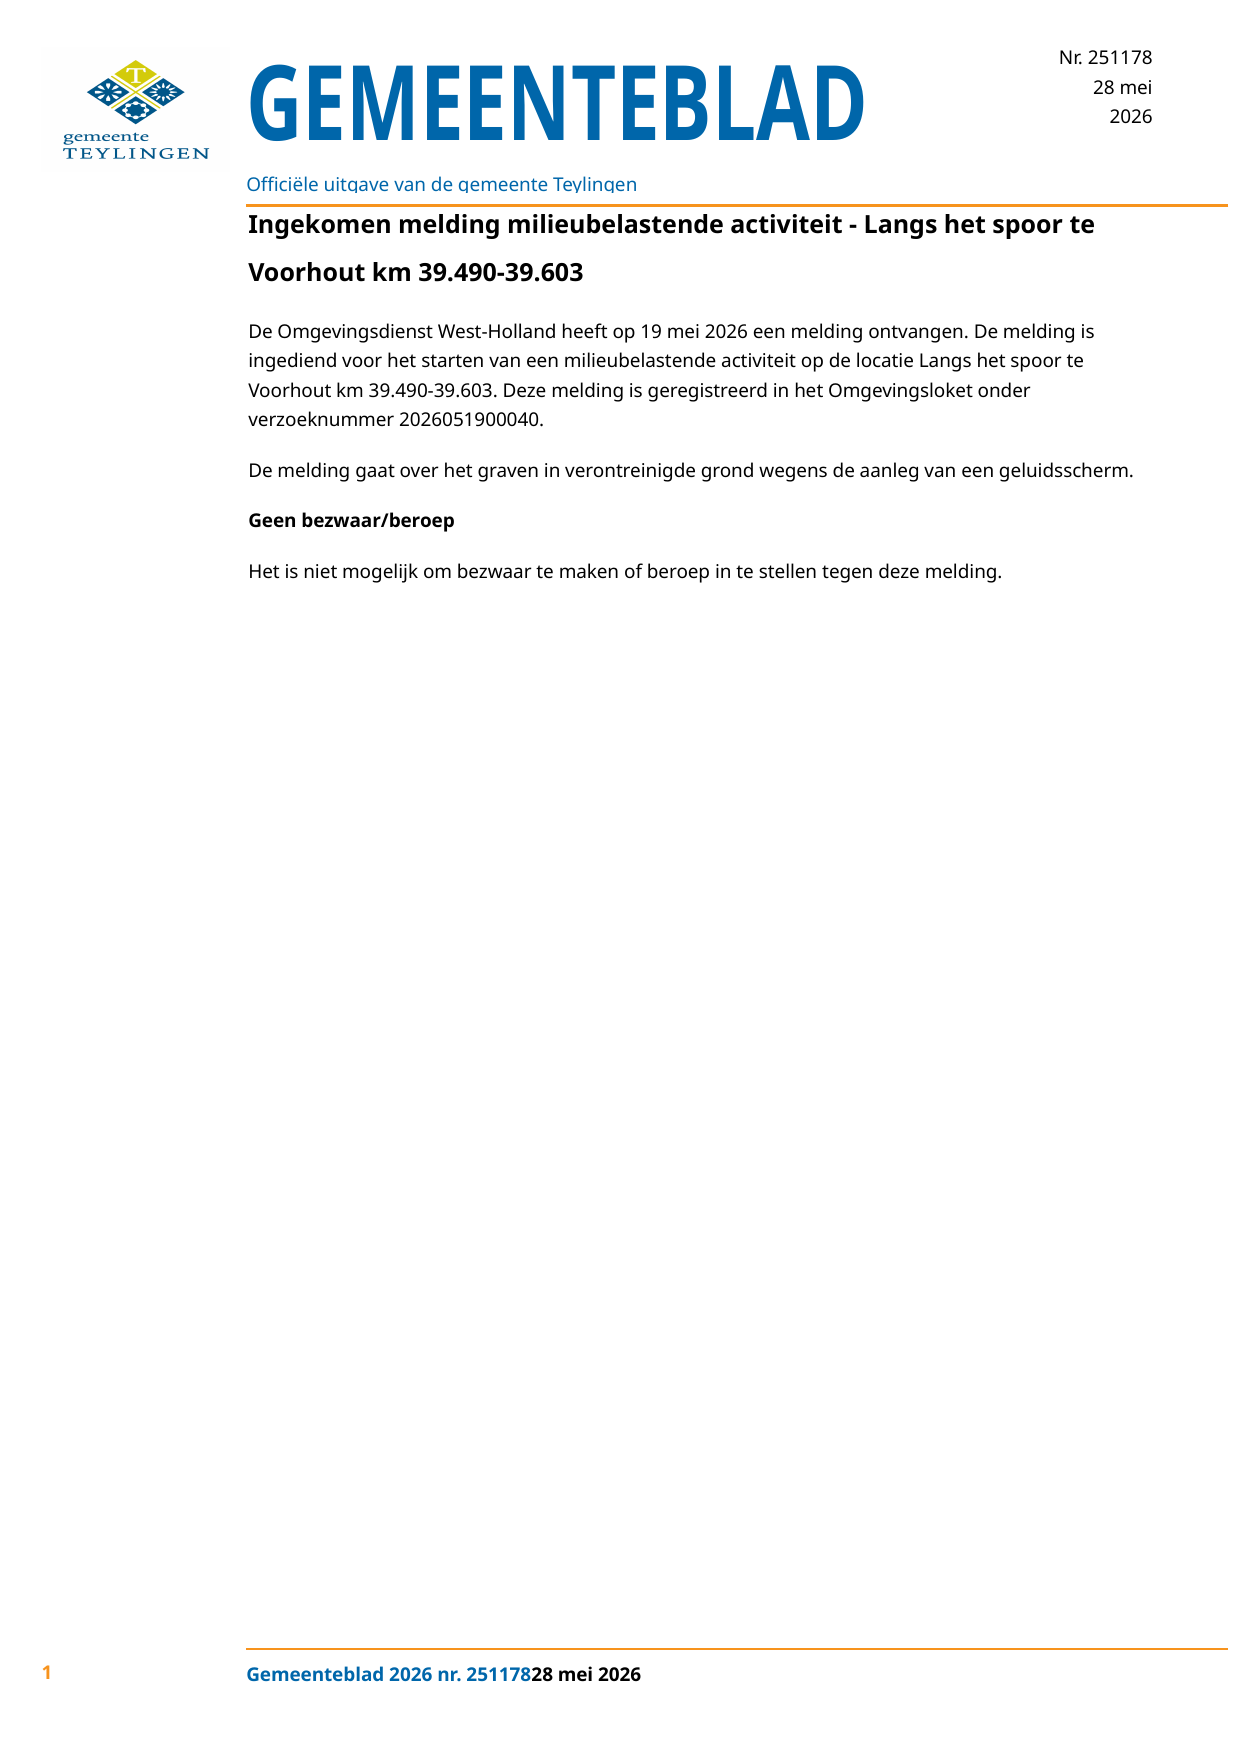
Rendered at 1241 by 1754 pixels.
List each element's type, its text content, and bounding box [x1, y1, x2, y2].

text Het is niet mogelijk om bezwaar te maken of beroep in te stellen tegen deze melding. [248, 558, 1152, 584]
text De Omgevingsdienst West-Holland heeft op 19 mei 2026 een melding ontvangen. De melding is ingediend voor het starten van een milieubelastende activiteit op de locatie Langs het spoor te Voorhout km 39.490-39.603. Deze melding is geregistreerd in het Omgevingsloket onder verzoeknummer 2026051900040. [248, 318, 1152, 432]
text Ingekomen melding milieubelastende activiteit - Langs het spoor te Voorhout km 39.490-39.603 [248, 207, 1152, 288]
picture [41, 47, 231, 172]
text De melding gaat over het graven in verontreinigde grond wegens de aanleg van een geluidsscherm. [248, 457, 1152, 483]
text Geen bezwaar/beroep [248, 507, 1152, 533]
